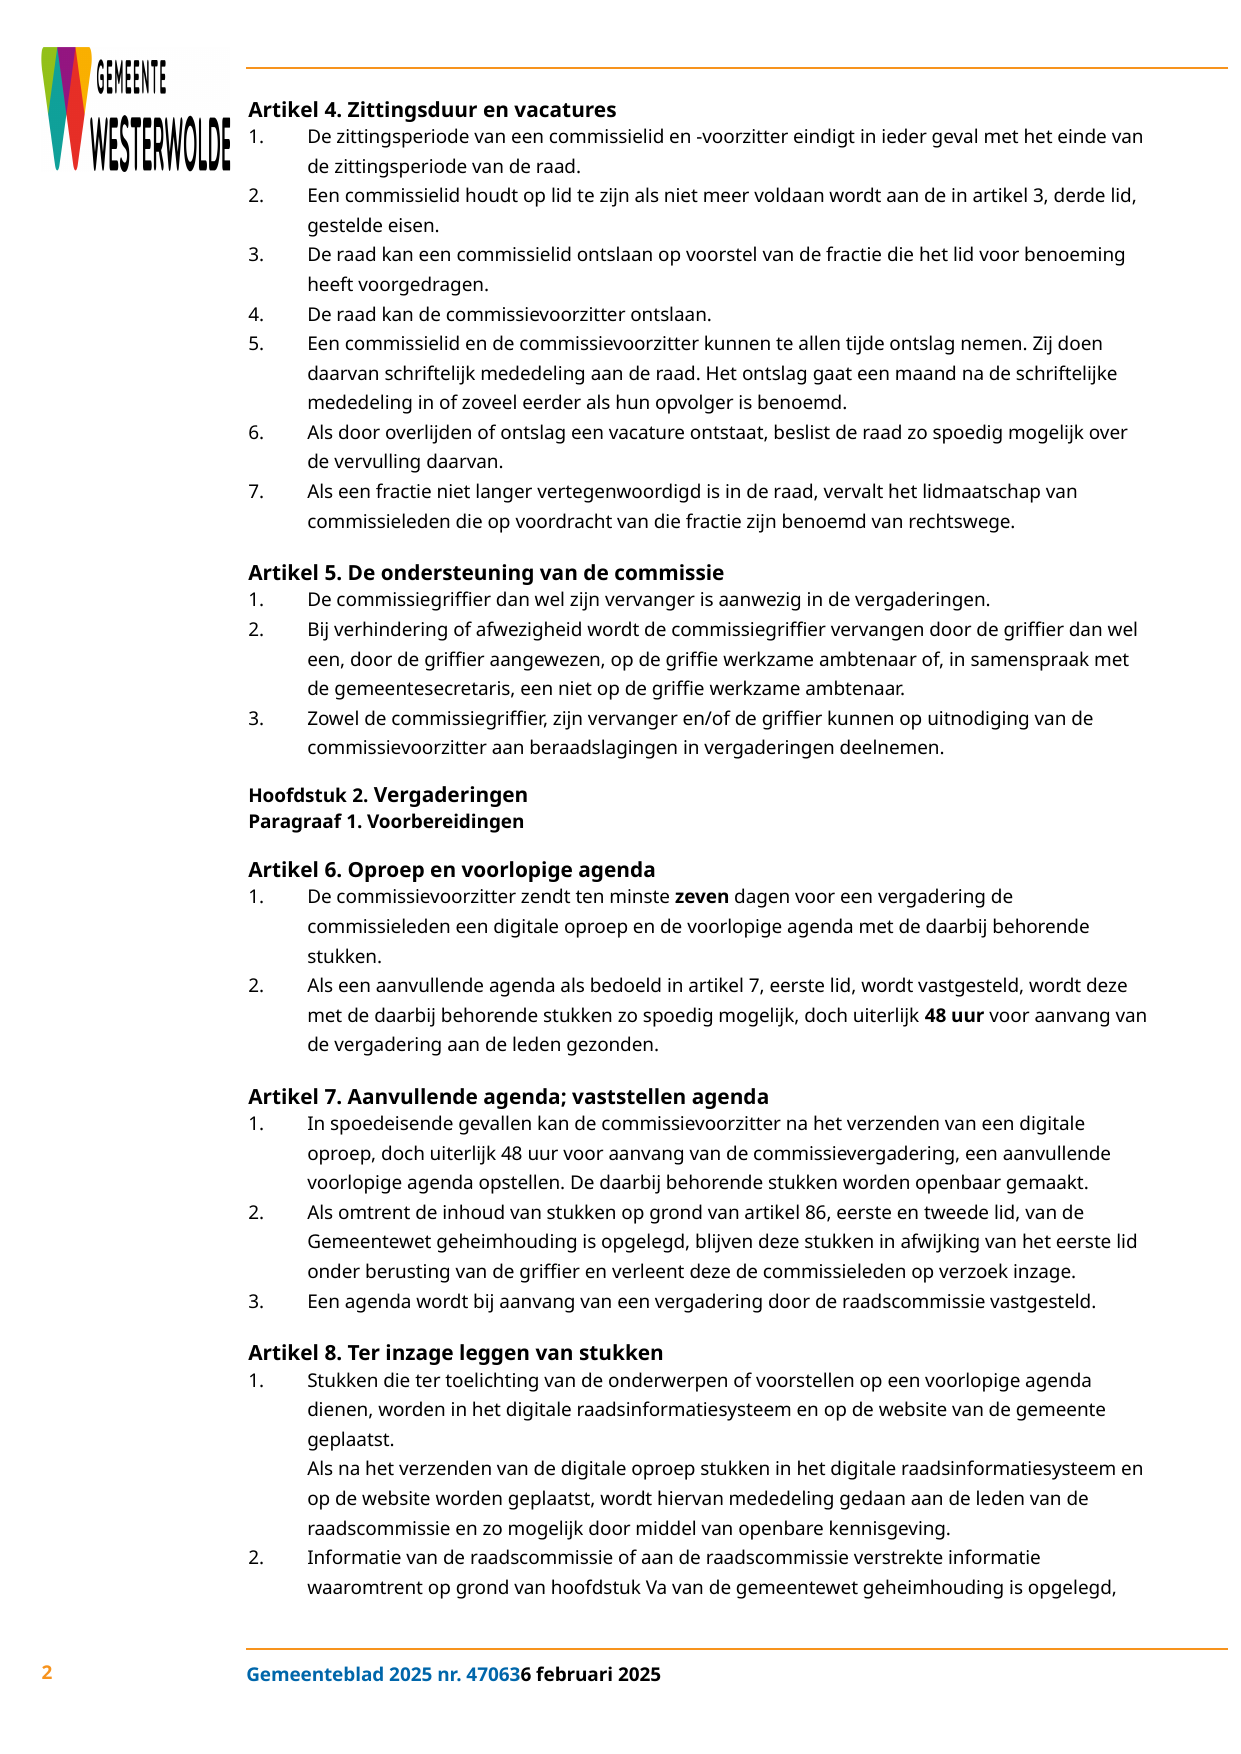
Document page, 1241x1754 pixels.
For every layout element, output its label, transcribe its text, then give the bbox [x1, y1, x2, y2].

list De raad kan een commissielid ontslaan op voorstel van de fractie die het lid voor benoeming heeft voorgedragen. [248, 242, 1152, 297]
list Bij verhindering of afwezigheid wordt de commissiegriffier vervangen door de griffier dan wel een, door de griffier aangewezen, op de griffie werkzame ambtenaar of, in samenspraak met de gemeentesecretaris, een niet op de griffie werkzame ambtenaar. [248, 616, 1152, 701]
list Als door overlijden of ontslag een vacature ontstaat, beslist de raad zo spoedig mogelijk over de vervulling daarvan. [248, 419, 1152, 474]
text Paragraaf 1. Voorbereidingen [248, 809, 1152, 834]
text Artikel 5. De ondersteuning van de commissie [248, 558, 1152, 587]
text Artikel 6. Oproep en voorlopige agenda [248, 855, 1152, 884]
list Zowel de commissiegriffier, zijn vervanger en/of de griffier kunnen op uitnodiging van de commissievoorzitter aan beraadslagingen in vergaderingen deelnemen. [248, 705, 1152, 760]
list Stukken die ter toelichting van de onderwerpen of voorstellen op een voorlopige agenda dienen, worden in het digitale raadsinformatiesysteem en op de website van de gemeente geplaatst. [248, 1367, 1152, 1452]
list Als een aanvullende agenda als bedoeld in artikel 7, eerste lid, wordt vastgesteld, wordt deze met de daarbij behorende stukken zo spoedig mogelijk, doch uiterlijk 48 uur voor aanvang van de vergadering aan de leden gezonden. [248, 972, 1152, 1057]
list Informatie van de raadscommissie of aan de raadscommissie verstrekte informatie waaromtrent op grond van hoofdstuk Va van de gemeentewet geheimhouding is opgelegd, [248, 1544, 1152, 1599]
list In spoedeisende gevallen kan de commissievoorzitter na het verzenden van een digitale oproep, doch uiterlijk 48 uur voor aanvang van de commissievergadering, een aanvullende voorlopige agenda opstellen. De daarbij behorende stukken worden openbaar gemaakt. [248, 1110, 1152, 1195]
list Een commissielid houdt op lid te zijn als niet meer voldaan wordt aan de in artikel 3, derde lid, gestelde eisen. [248, 182, 1152, 238]
text Artikel 8. Ter inzage leggen van stukken [248, 1338, 1152, 1367]
list Als omtrent de inhoud van stukken op grond van artikel 86, eerste en tweede lid, van de Gemeentewet geheimhouding is opgelegd, blijven deze stukken in afwijking van het eerste lid onder berusting van de griffier en verleent deze de commissieleden op verzoek inzage. [248, 1199, 1152, 1284]
list De commissiegriffier dan wel zijn vervanger is aanwezig in de vergaderingen. [248, 587, 1152, 612]
text Hoofdstuk 2. Vergaderingen [248, 780, 1152, 809]
list Als na het verzenden van de digitale oproep stukken in het digitale raadsinformatiesysteem en op de website worden geplaatst, wordt hiervan mededeling gedaan aan de leden van de raadscommissie en zo mogelijk door middel van openbare kennisgeving. [248, 1456, 1152, 1540]
list Een commissielid en de commissievoorzitter kunnen te allen tijde ontslag nemen. Zij doen daarvan schriftelijk mededeling aan de raad. Het ontslag gaat een maand na de schriftelijke mededeling in of zoveel eerder als hun opvolger is benoemd. [248, 330, 1152, 415]
list Een agenda wordt bij aanvang van een vergadering door de raadscommissie vastgesteld. [248, 1288, 1152, 1314]
text Artikel 7. Aanvullende agenda; vaststellen agenda [248, 1082, 1152, 1110]
list De zittingsperiode van een commissielid en -voorzitter eindigt in ieder geval met het einde van de zittingsperiode van de raad. [248, 123, 1152, 178]
list De raad kan de commissievoorzitter ontslaan. [248, 301, 1152, 326]
picture [41, 47, 231, 172]
list Als een fractie niet langer vertegenwoordigd is in de raad, vervalt het lidmaatschap van commissieleden die op voordracht van die fractie zijn benoemd van rechtswege. [248, 478, 1152, 533]
list De commissievoorzitter zendt ten minste zeven dagen voor een vergadering de commissieleden een digitale oproep en de voorlopige agenda met de daarbij behorende stukken. [248, 884, 1152, 968]
text Artikel 4. Zittingsduur en vacatures [248, 95, 1152, 123]
